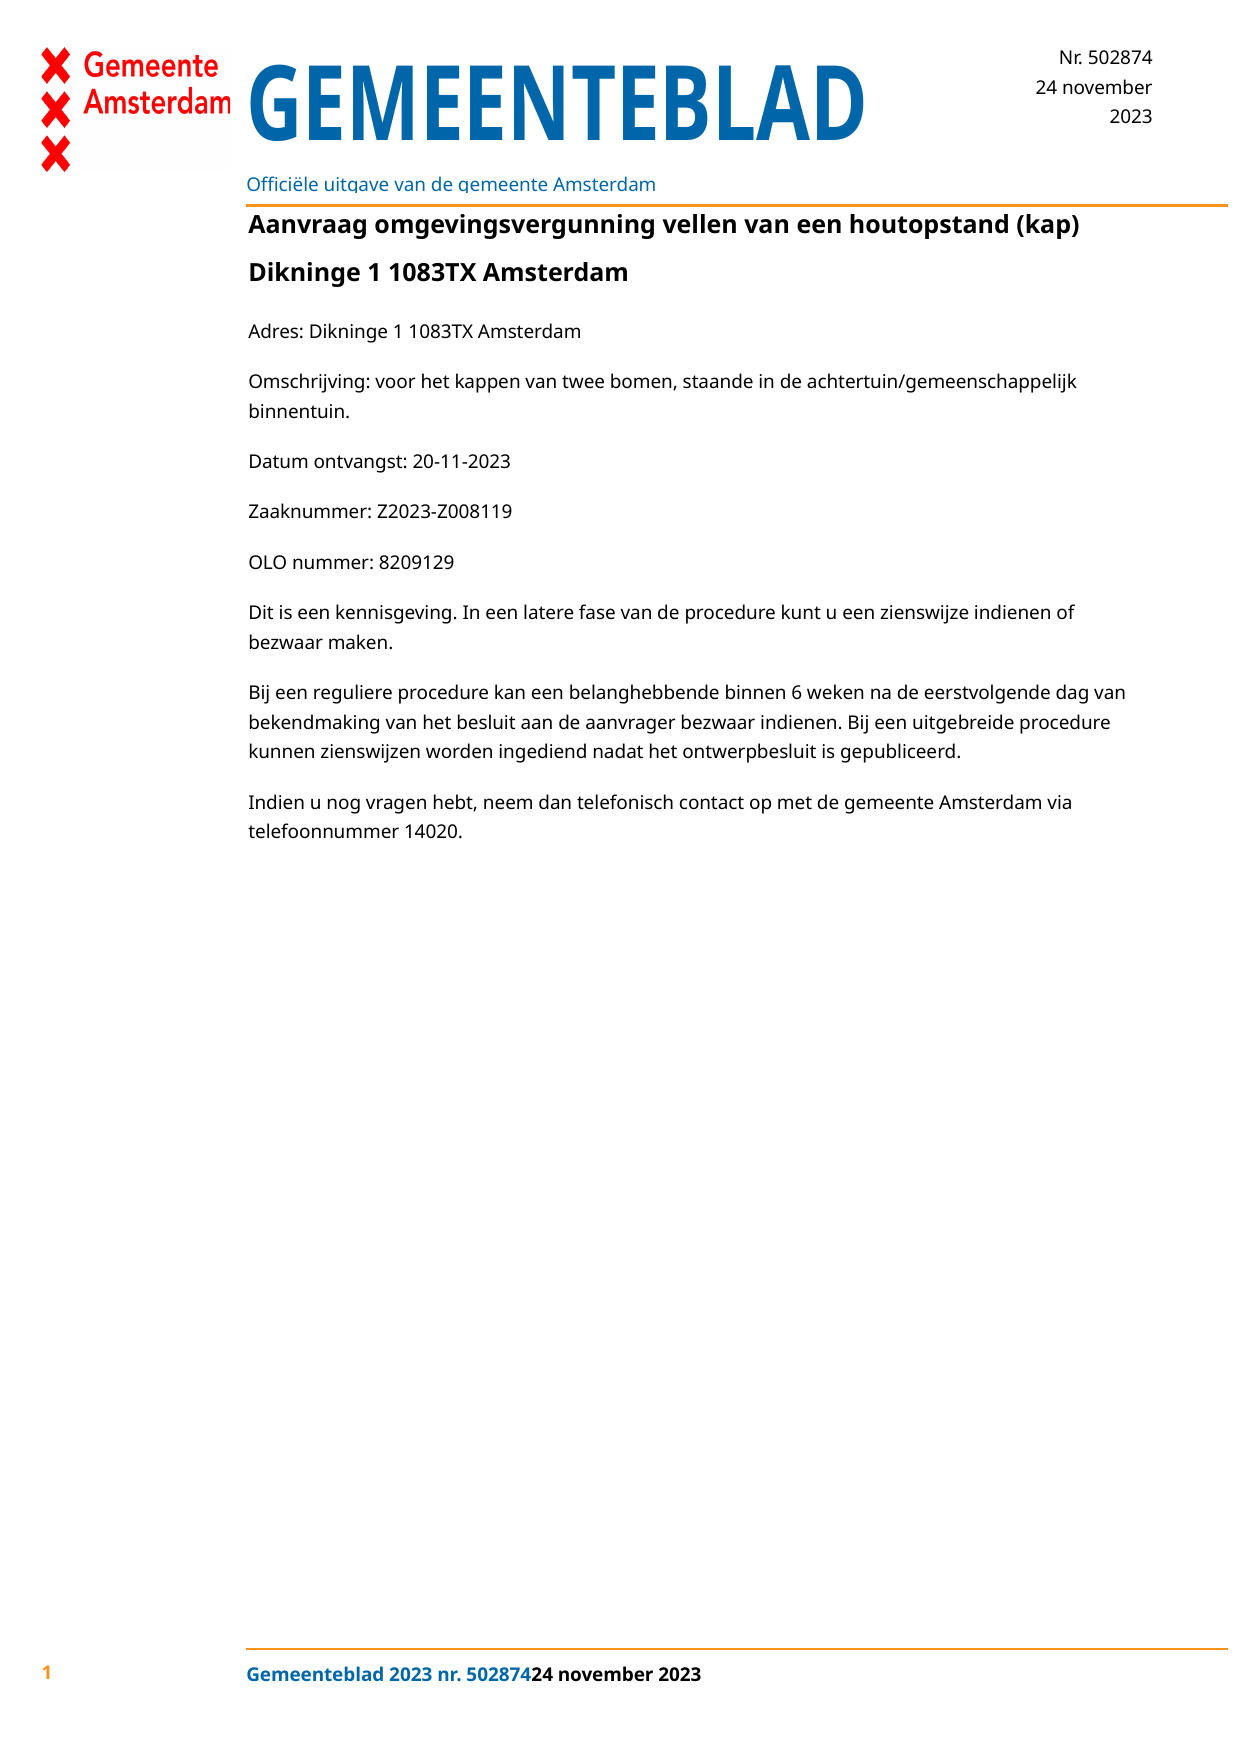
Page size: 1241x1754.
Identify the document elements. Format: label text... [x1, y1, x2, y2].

text Adres: Dikninge 1 1083TX Amsterdam [248, 318, 1152, 344]
text Omschrijving: voor het kappen van twee bomen, staande in de achtertuin/gemeenschappelijk binnentuin. [248, 368, 1152, 424]
text Datum ontvangst: 20-11-2023 [248, 448, 1152, 474]
text Indien u nog vragen hebt, neem dan telefonisch contact op met de gemeente Amsterdam via telefoonnummer 14020. [248, 789, 1152, 844]
text Aanvraag omgevingsvergunning vellen van een houtopstand (kap) Dikninge 1 1083TX Amsterdam [248, 207, 1152, 288]
text Dit is een kennisgeving. In een latere fase van de procedure kunt u een zienswijze indienen of bezwaar maken. [248, 599, 1152, 655]
picture [41, 47, 231, 172]
text Bij een reguliere procedure kan een belanghebbende binnen 6 weken na de eerstvolgende dag van bekendmaking van het besluit aan de aanvrager bezwaar indienen. Bij een uitgebreide procedure kunnen zienswijzen worden ingediend nadat het ontwerpbesluit is gepubliceerd. [248, 679, 1152, 764]
text Zaaknummer: Z2023-Z008119 [248, 499, 1152, 524]
text OLO nummer: 8209129 [248, 549, 1152, 575]
